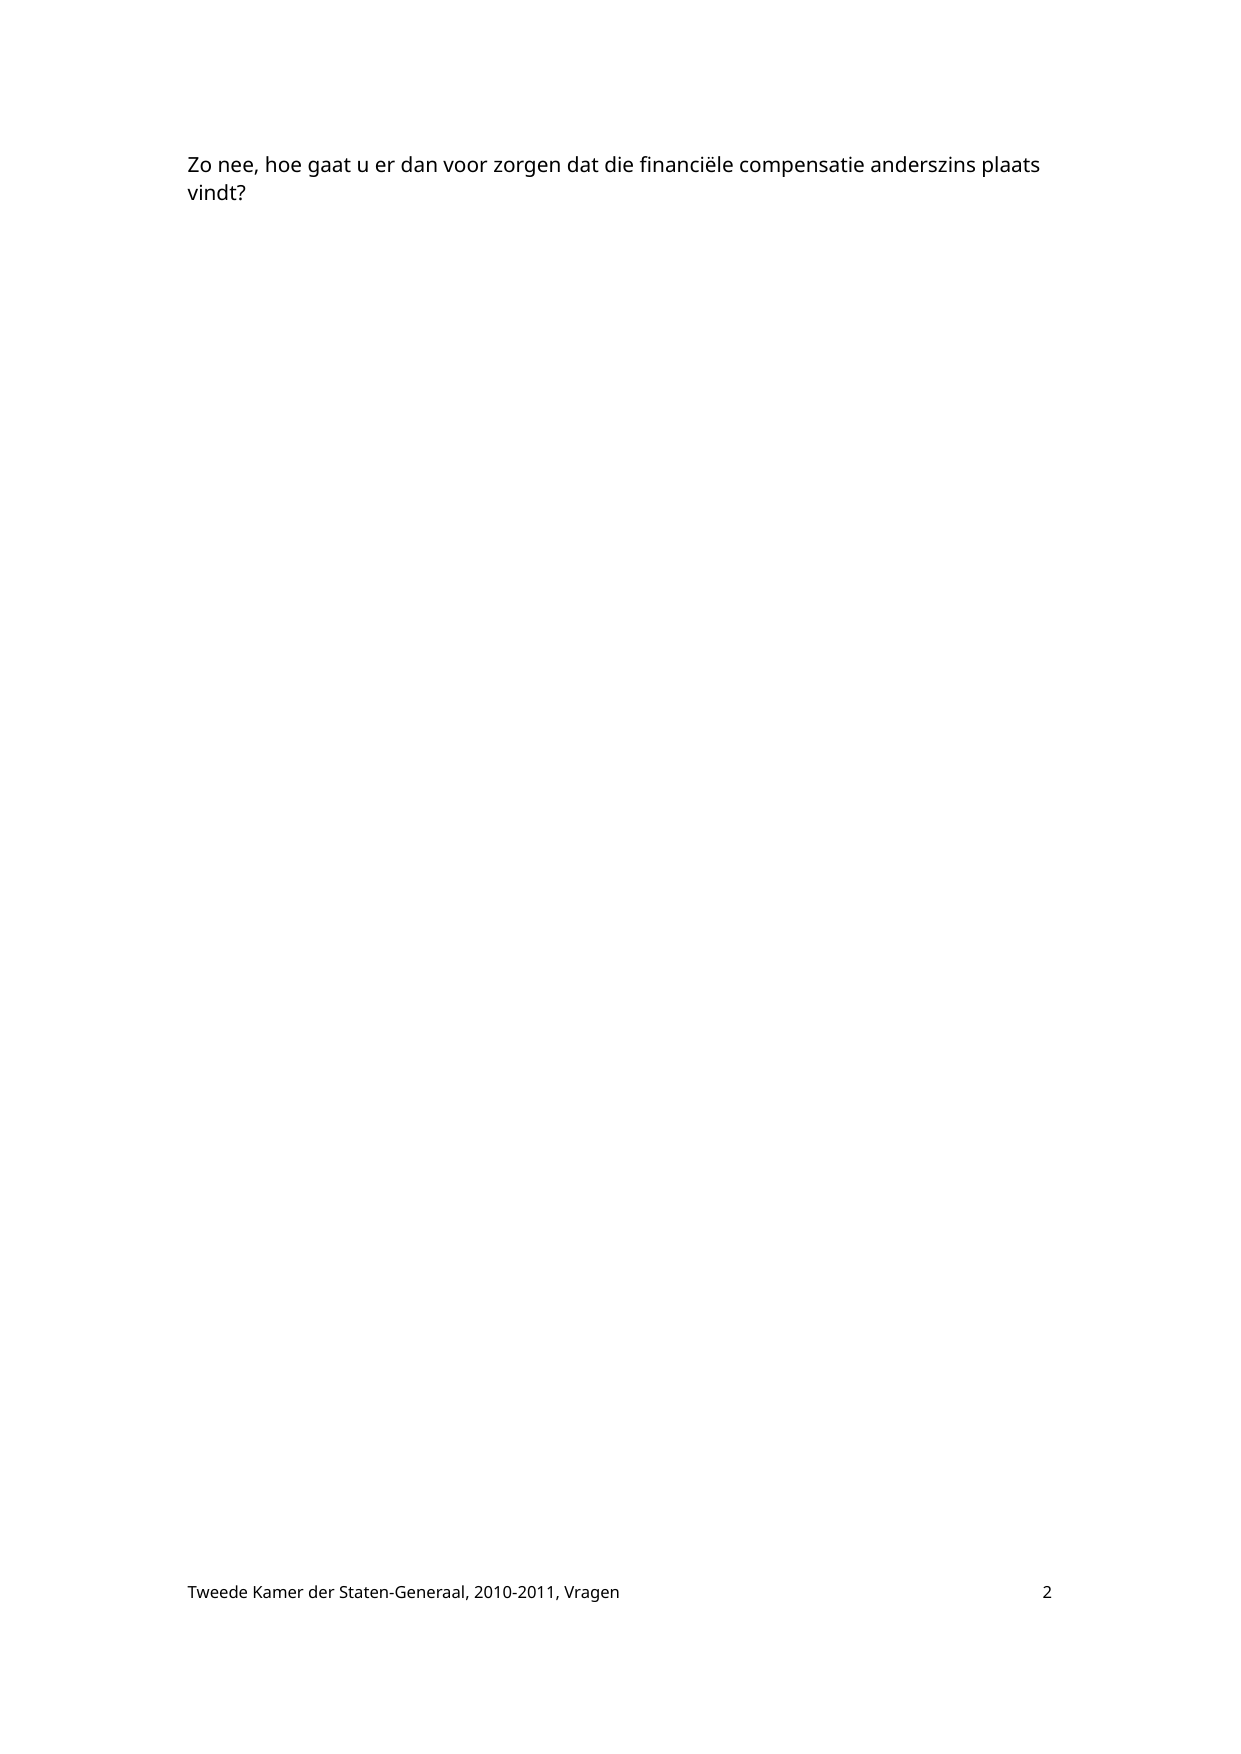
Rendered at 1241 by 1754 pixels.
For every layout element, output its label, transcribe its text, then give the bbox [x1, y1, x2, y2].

text Zo nee, hoe gaat u er dan voor zorgen dat die financiële compensatie anderszins plaats vindt? [187, 150, 1053, 207]
